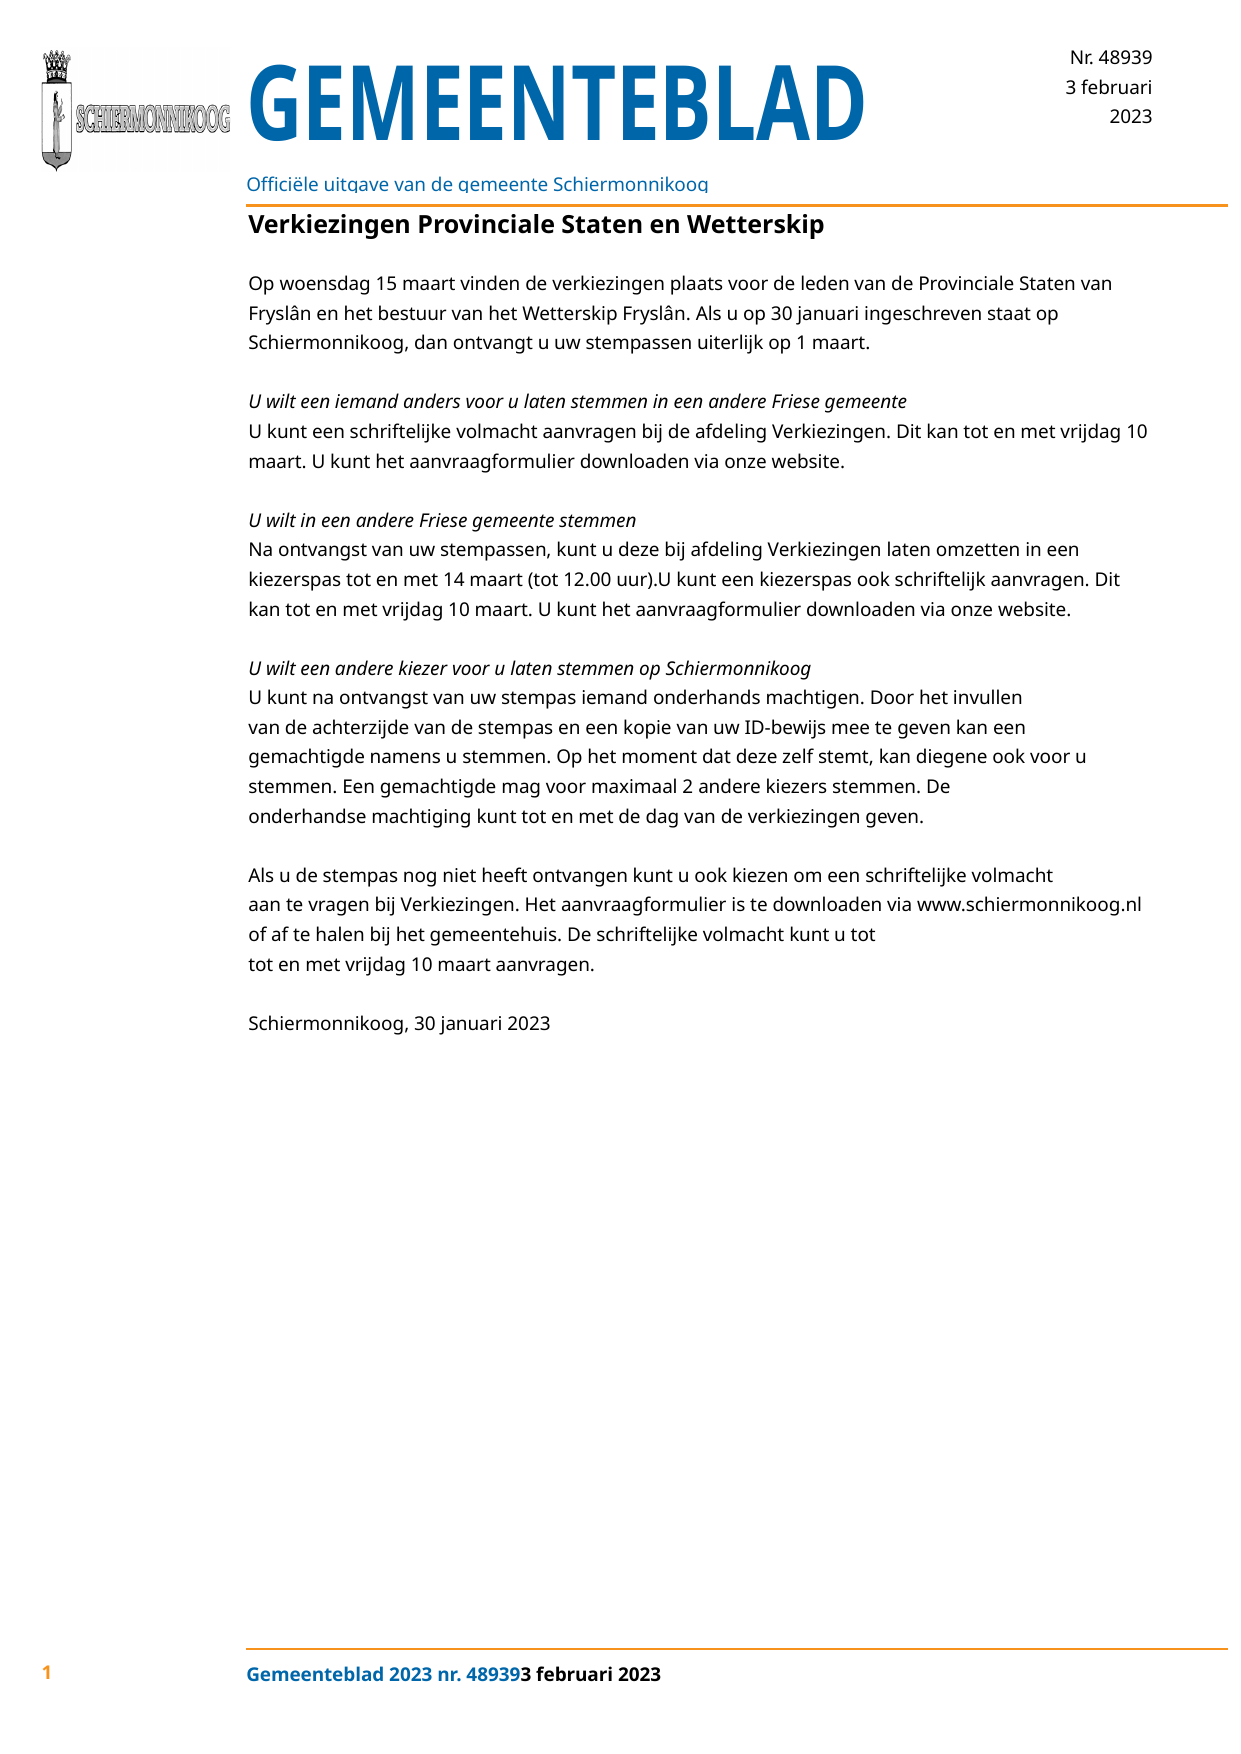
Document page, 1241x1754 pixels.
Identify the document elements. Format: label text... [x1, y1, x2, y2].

text U wilt een iemand anders voor u laten stemmen in een andere Friese gemeente [248, 389, 1152, 414]
text Als u de stempas nog niet heeft ontvangen kunt u ook kiezen om een schriftelijke volmacht [248, 862, 1152, 888]
text gemachtigde namens u stemmen. Op het moment dat deze zelf stemt, kan diegene ook voor u stemmen. Een gemachtigde mag voor maximaal 2 andere kiezers stemmen. De [248, 744, 1152, 799]
text onderhandse machtiging kunt tot en met de dag van de verkiezingen geven. [248, 803, 1152, 828]
text U wilt een andere kiezer voor u laten stemmen op Schiermonnikoog [248, 655, 1152, 681]
text Verkiezingen Provinciale Staten en Wetterskip [248, 207, 1152, 241]
text aan te vragen bij Verkiezingen. Het aanvraagformulier is te downloaden via www.schiermonnikoog.nl of af te halen bij het gemeentehuis. De schriftelijke volmacht kunt u tot [248, 892, 1152, 947]
text U kunt een schriftelijke volmacht aanvragen bij de afdeling Verkiezingen. Dit kan tot en met vrijdag 10 maart. U kunt het aanvraagformulier downloaden via onze website. [248, 418, 1152, 473]
text U kunt na ontvangst van uw stempas iemand onderhands machtigen. Door het invullen [248, 684, 1152, 710]
text Na ontvangst van uw stempassen, kunt u deze bij afdeling Verkiezingen laten omzetten in een kiezerspas tot en met 14 maart (tot 12.00 uur).U kunt een kiezerspas ook schriftelijk aanvragen. Dit kan tot en met vrijdag 10 maart. U kunt het aanvraagformulier downloaden via onze website. [248, 537, 1152, 621]
text tot en met vrijdag 10 maart aanvragen. [248, 951, 1152, 976]
text Op woensdag 15 maart vinden de verkiezingen plaats voor de leden van de Provinciale Staten van Fryslân en het bestuur van het Wetterskip Fryslân. Als u op 30 januari ingeschreven staat op Schiermonnikoog, dan ontvangt u uw stempassen uiterlijk op 1 maart. [248, 270, 1152, 355]
text van de achterzijde van de stempas en een kopie van uw ID-bewijs mee te geven kan een [248, 714, 1152, 740]
picture [41, 47, 231, 172]
text Schiermonnikoog, 30 januari 2023 [248, 1010, 1152, 1036]
text U wilt in een andere Friese gemeente stemmen [248, 507, 1152, 533]
